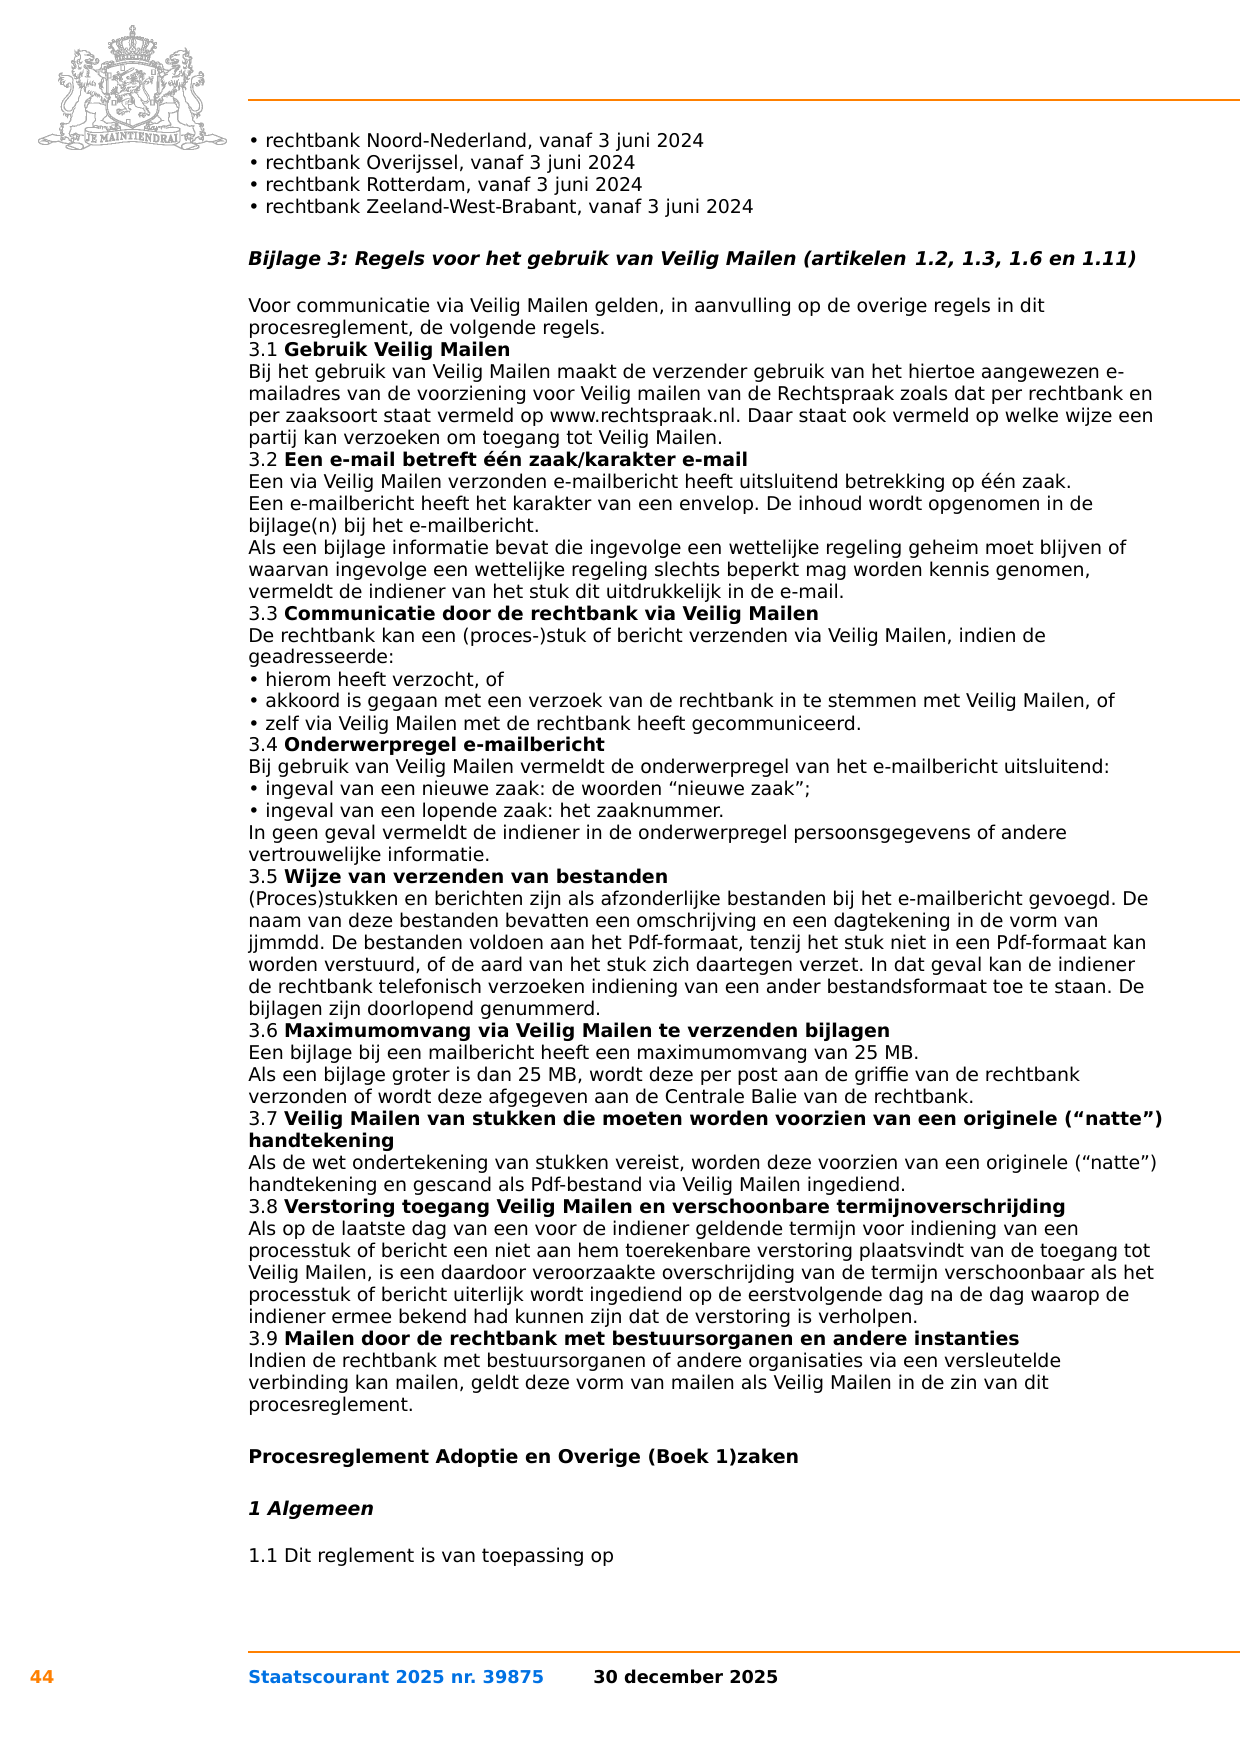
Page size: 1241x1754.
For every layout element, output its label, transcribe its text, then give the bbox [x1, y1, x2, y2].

text • rechtbank Overijssel, vanaf 3 juni 2024 [248, 152, 1163, 174]
text • zelf via Veilig Mailen met de rechtbank heeft gecommuniceerd. [248, 712, 1163, 734]
text • rechtbank Zeeland-West-Brabant, vanaf 3 juni 2024 [248, 196, 1163, 218]
text Als een bijlage informatie bevat die ingevolge een wettelijke regeling geheim moet blijven of waarvan ingevolge een wettelijke regeling slechts beperkt mag worden kennis genomen, vermeldt de indiener van het stuk dit uitdrukkelijk in de e-mail. [248, 537, 1163, 602]
text 3.2 Een e-mail betreft één zaak/karakter e-mail [248, 449, 1163, 471]
picture [38, 25, 227, 150]
text Als de wet ondertekening van stukken vereist, worden deze voorzien van een originele (“natte”) handtekening en gescand als Pdf-bestand via Veilig Mailen ingediend. [248, 1152, 1163, 1196]
text Bij het gebruik van Veilig Mailen maakt de verzender gebruik van het hiertoe aangewezen e-mailadres van de voorziening voor Veilig mailen van de Rechtspraak zoals dat per rechtbank en per zaaksoort staat vermeld op www.rechtspraak.nl. Daar staat ook vermeld op welke wijze een partij kan verzoeken om toegang tot Veilig Mailen. [248, 361, 1163, 449]
text De rechtbank kan een (proces-)stuk of bericht verzenden via Veilig Mailen, indien de geadresseerde: [248, 624, 1163, 668]
text Een via Veilig Mailen verzonden e-mailbericht heeft uitsluitend betrekking op één zaak. [248, 471, 1163, 493]
text In geen geval vermeldt de indiener in de onderwerpregel persoonsgegevens of andere vertrouwelijke informatie. [248, 822, 1163, 866]
text • ingeval van een nieuwe zaak: de woorden “nieuwe zaak”; [248, 778, 1163, 800]
text Indien de rechtbank met bestuursorganen of andere organisaties via een versleutelde verbinding kan mailen, geldt deze vorm van mailen als Veilig Mailen in de zin van dit procesreglement. [248, 1350, 1163, 1416]
text 3.3 Communicatie door de rechtbank via Veilig Mailen [248, 602, 1163, 624]
text Een bijlage bij een mailbericht heeft een maximumomvang van 25 MB. [248, 1042, 1163, 1064]
text 3.4 Onderwerpregel e-mailbericht [248, 734, 1163, 756]
text Voor communicatie via Veilig Mailen gelden, in aanvulling op de overige regels in dit procesreglement, de volgende regels. [248, 295, 1163, 339]
text 3.9 Mailen door de rechtbank met bestuursorganen en andere instanties [248, 1328, 1163, 1350]
subtitle Bijlage 3: Regels voor het gebruik van Veilig Mailen (artikelen 1.2, 1.3, 1.6 en 1.11) [248, 248, 1163, 270]
text Als een bijlage groter is dan 25 MB, wordt deze per post aan de griffie van de rechtbank verzonden of wordt deze afgegeven aan de Centrale Balie van de rechtbank. [248, 1064, 1163, 1108]
text • rechtbank Noord-Nederland, vanaf 3 juni 2024 [248, 130, 1163, 152]
text 1.1 Dit reglement is van toepassing op [248, 1545, 1163, 1567]
text 3.6 Maximumomvang via Veilig Mailen te verzenden bijlagen [248, 1020, 1163, 1042]
text • rechtbank Rotterdam, vanaf 3 juni 2024 [248, 174, 1163, 196]
text • akkoord is gegaan met een verzoek van de rechtbank in te stemmen met Veilig Mailen, of [248, 690, 1163, 712]
text Bij gebruik van Veilig Mailen vermeldt de onderwerpregel van het e-mailbericht uitsluitend: [248, 756, 1163, 778]
text • hierom heeft verzocht, of [248, 668, 1163, 690]
text 3.8 Verstoring toegang Veilig Mailen en verschoonbare termijnoverschrijding [248, 1196, 1163, 1218]
text 3.7 Veilig Mailen van stukken die moeten worden voorzien van een originele (“natte”) handtekening [248, 1108, 1163, 1152]
text 3.5 Wijze van verzenden van bestanden [248, 866, 1163, 888]
text • ingeval van een lopende zaak: het zaaknummer. [248, 800, 1163, 822]
text 3.1 Gebruik Veilig Mailen [248, 339, 1163, 361]
text Als op de laatste dag van een voor de indiener geldende termijn voor indiening van een processtuk of bericht een niet aan hem toerekenbare verstoring plaatsvindt van de toegang tot Veilig Mailen, is een daardoor veroorzaakte overschrijding van de termijn verschoonbaar als het processtuk of bericht uiterlijk wordt ingediend op de eerstvolgende dag na de dag waarop de indiener ermee bekend had kunnen zijn dat de verstoring is verholpen. [248, 1218, 1163, 1328]
text (Proces)stukken en berichten zijn als afzonderlijke bestanden bij het e-mailbericht gevoegd. De naam van deze bestanden bevatten een omschrijving en een dagtekening in de vorm van jjmmdd. De bestanden voldoen aan het Pdf-formaat, tenzij het stuk niet in een Pdf-formaat kan worden verstuurd, of de aard van het stuk zich daartegen verzet. In dat geval kan de indiener de rechtbank telefonisch verzoeken indiening van een ander bestandsformaat toe te staan. De bijlagen zijn doorlopend genummerd. [248, 888, 1163, 1020]
text Een e-mailbericht heeft het karakter van een envelop. De inhoud wordt opgenomen in de bijlage(n) bij het e-mailbericht. [248, 493, 1163, 537]
subtitle 1 Algemeen [248, 1498, 1163, 1520]
subtitle Procesreglement Adoptie en Overige (Boek 1)zaken [248, 1446, 1163, 1468]
